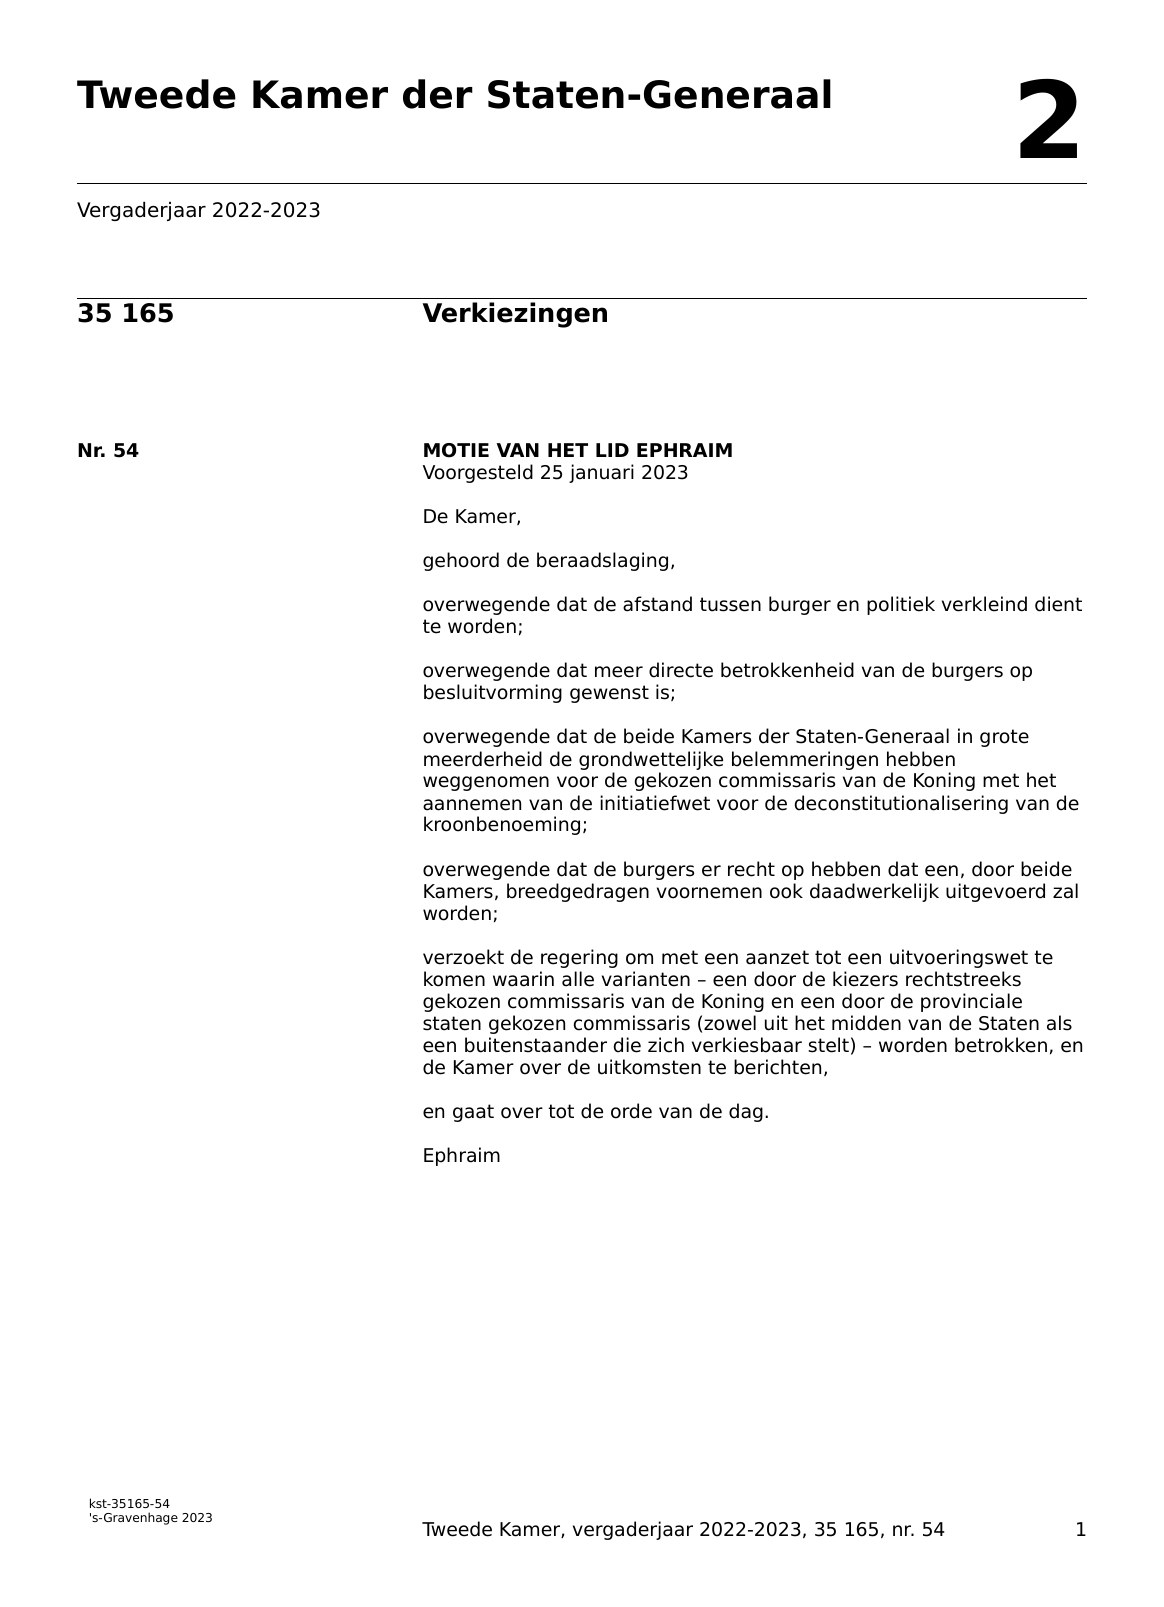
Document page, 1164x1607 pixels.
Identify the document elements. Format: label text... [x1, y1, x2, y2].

text overwegende dat meer directe betrokkenheid van de burgers op besluitvorming gewenst is; [422, 660, 1087, 704]
text Voorgesteld 25 januari 2023 [422, 462, 1087, 484]
text verzoekt de regering om met een aanzet tot een uitvoeringswet te komen waarin alle varianten – een door de kiezers rechtstreeks gekozen commissaris van de Koning en een door de provinciale staten gekozen commissaris (zowel uit het midden van de Staten als een buitenstaander die zich verkiesbaar stelt) – worden betrokken, en de Kamer over de uitkomsten te berichten, [422, 947, 1087, 1078]
text overwegende dat de burgers er recht op hebben dat een, door beide Kamers, breedgedragen voornemen ook daadwerkelijk uitgevoerd zal worden; [422, 858, 1087, 924]
table_cell Vergaderjaar 2022-2023 [77, 184, 1087, 298]
text gehoord de beraadslaging, [422, 550, 1087, 572]
text en gaat over tot de orde van de dag. [422, 1101, 1087, 1123]
text Ephraim [422, 1145, 1087, 1167]
subtitle Nr. 54 MOTIE VAN HET LID EPHRAIM [77, 440, 1087, 462]
text 's-Gravenhage 2023 [88, 1511, 323, 1525]
table_header Tweede Kamer der Staten-Generaal [77, 59, 886, 183]
table_header 2 [886, 59, 1087, 183]
subtitle 35 165 Verkiezingen [77, 299, 1087, 329]
text overwegende dat de beide Kamers der Staten-Generaal in grote meerderheid de grondwettelijke belemmeringen hebben weggenomen voor de gekozen commissaris van de Koning met het aannemen van de initiatiefwet voor de deconstitutionalisering van de kroonbenoeming; [422, 726, 1087, 836]
text kst-35165-54 [88, 1497, 323, 1511]
text overwegende dat de afstand tussen burger en politiek verkleind dient te worden; [422, 594, 1087, 638]
text De Kamer, [422, 506, 1087, 528]
